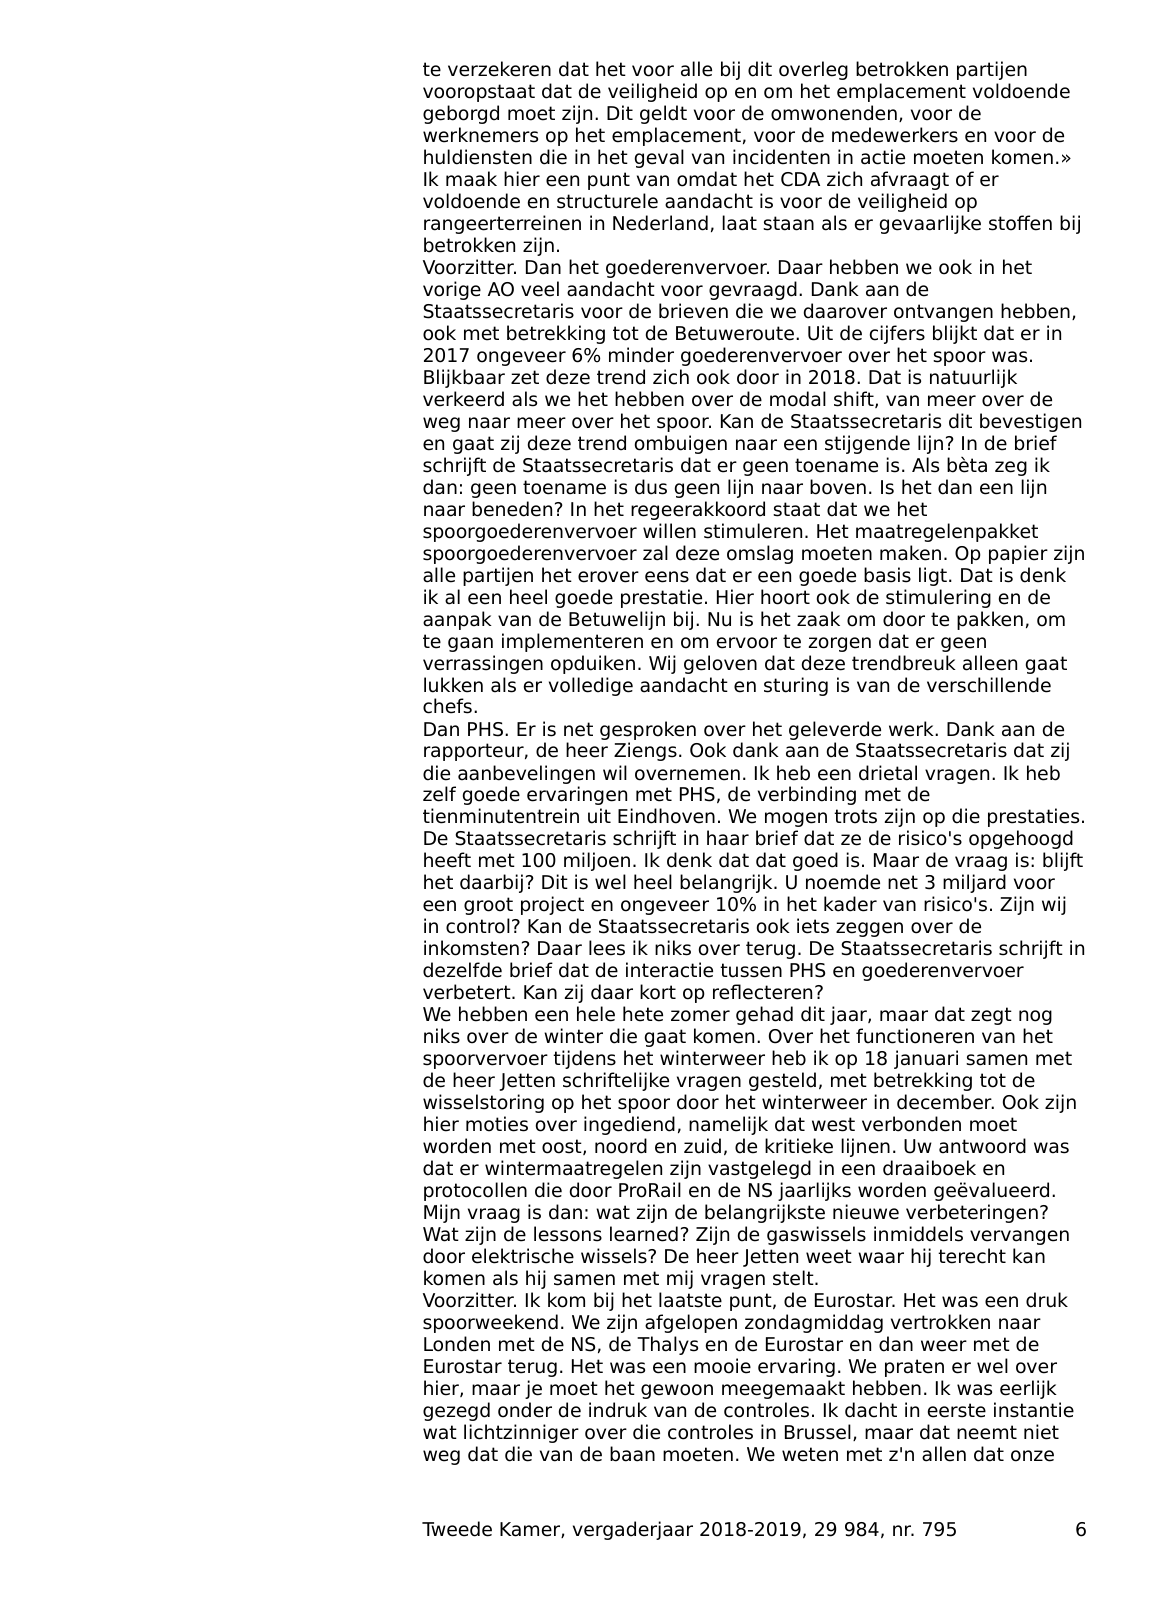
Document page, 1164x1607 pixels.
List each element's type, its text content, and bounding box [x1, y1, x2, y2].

text Voorzitter. Dan het goederenvervoer. Daar hebben we ook in het vorige AO veel aandacht voor gevraagd. Dank aan de Staatssecretaris voor de brieven die we daarover ontvangen hebben, ook met betrekking tot de Betuweroute. Uit de cijfers blijkt dat er in 2017 ongeveer 6% minder goederenvervoer over het spoor was. Blijkbaar zet deze trend zich ook door in 2018. Dat is natuurlijk verkeerd als we het hebben over de modal shift, van meer over de weg naar meer over het spoor. Kan de Staatssecretaris dit bevestigen en gaat zij deze trend ombuigen naar een stijgende lijn? In de brief schrijft de Staatssecretaris dat er geen toename is. Als bèta zeg ik dan: geen toename is dus geen lijn naar boven. Is het dan een lijn naar beneden? In het regeerakkoord staat dat we het spoorgoederenvervoer willen stimuleren. Het maatregelenpakket spoorgoederenvervoer zal deze omslag moeten maken. Op papier zijn alle partijen het erover eens dat er een goede basis ligt. Dat is denk ik al een heel goede prestatie. Hier hoort ook de stimulering en de aanpak van de Betuwelijn bij. Nu is het zaak om door te pakken, om te gaan implementeren en om ervoor te zorgen dat er geen verrassingen opduiken. Wij geloven dat deze trendbreuk alleen gaat lukken als er volledige aandacht en sturing is van de verschillende chefs. [422, 257, 1087, 718]
text Voorzitter. Ik kom bij het laatste punt, de Eurostar. Het was een druk spoorweekend. We zijn afgelopen zondagmiddag vertrokken naar Londen met de NS, de Thalys en de Eurostar en dan weer met de Eurostar terug. Het was een mooie ervaring. We praten er wel over hier, maar je moet het gewoon meegemaakt hebben. Ik was eerlijk gezegd onder de indruk van de controles. Ik dacht in eerste instantie wat lichtzinniger over die controles in Brussel, maar dat neemt niet weg dat die van de baan moeten. We weten met z'n allen dat onze [422, 1290, 1087, 1466]
text Dan PHS. Er is net gesproken over het geleverde werk. Dank aan de rapporteur, de heer Ziengs. Ook dank aan de Staatssecretaris dat zij die aanbevelingen wil overnemen. Ik heb een drietal vragen. Ik heb zelf goede ervaringen met PHS, de verbinding met de tienminutentrein uit Eindhoven. We mogen trots zijn op die prestaties. De Staatssecretaris schrijft in haar brief dat ze de risico's opgehoogd heeft met 100 miljoen. Ik denk dat dat goed is. Maar de vraag is: blijft het daarbij? Dit is wel heel belangrijk. U noemde net 3 miljard voor een groot project en ongeveer 10% in het kader van risico's. Zijn wij in control? Kan de Staatssecretaris ook iets zeggen over de inkomsten? Daar lees ik niks over terug. De Staatssecretaris schrijft in dezelfde brief dat de interactie tussen PHS en goederenvervoer verbetert. Kan zij daar kort op reflecteren? [422, 718, 1087, 1004]
text We hebben een hele hete zomer gehad dit jaar, maar dat zegt nog niks over de winter die gaat komen. Over het functioneren van het spoorvervoer tijdens het winterweer heb ik op 18 januari samen met de heer Jetten schriftelijke vragen gesteld, met betrekking tot de wisselstoring op het spoor door het winterweer in december. Ook zijn hier moties over ingediend, namelijk dat west verbonden moet worden met oost, noord en zuid, de kritieke lijnen. Uw antwoord was dat er wintermaatregelen zijn vastgelegd in een draaiboek en protocollen die door ProRail en de NS jaarlijks worden geëvalueerd. Mijn vraag is dan: wat zijn de belangrijkste nieuwe verbeteringen? Wat zijn de lessons learned? Zijn de gaswissels inmiddels vervangen door elektrische wissels? De heer Jetten weet waar hij terecht kan komen als hij samen met mij vragen stelt. [422, 1004, 1087, 1290]
text te verzekeren dat het voor alle bij dit overleg betrokken partijen vooropstaat dat de veiligheid op en om het emplacement voldoende geborgd moet zijn. Dit geldt voor de omwonenden, voor de werknemers op het emplacement, voor de medewerkers en voor de huldiensten die in het geval van incidenten in actie moeten komen.» Ik maak hier een punt van omdat het CDA zich afvraagt of er voldoende en structurele aandacht is voor de veiligheid op rangeerterreinen in Nederland, laat staan als er gevaarlijke stoffen bij betrokken zijn. [422, 59, 1087, 257]
